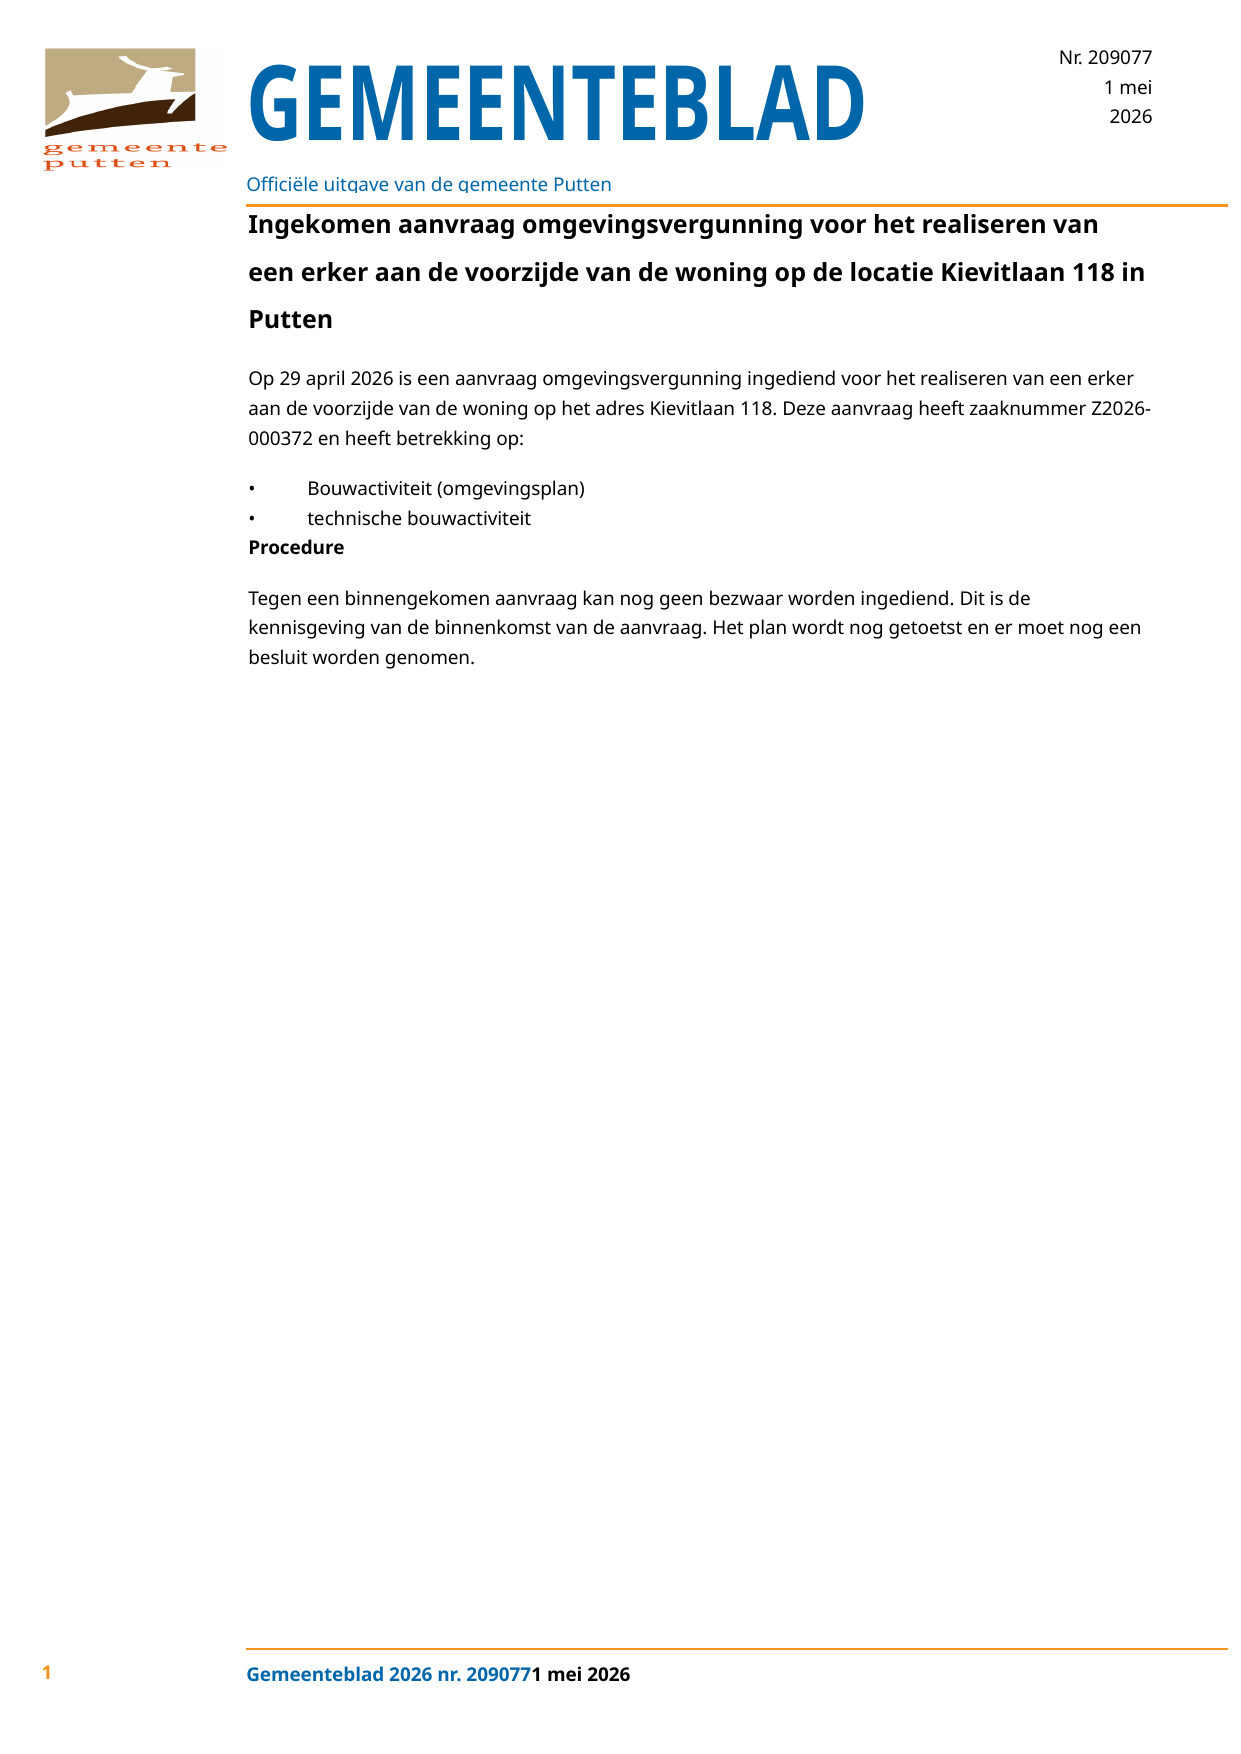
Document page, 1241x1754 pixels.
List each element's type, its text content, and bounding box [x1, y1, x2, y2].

picture [41, 47, 231, 172]
text Tegen een binnengekomen aanvraag kan nog geen bezwaar worden ingediend. Dit is de kennisgeving van de binnenkomst van de aanvraag. Het plan wordt nog getoetst en er moet nog een besluit worden genomen. [248, 585, 1152, 669]
list Bouwactiviteit (omgevingsplan) [248, 475, 1152, 501]
text Ingekomen aanvraag omgevingsvergunning voor het realiseren van een erker aan de voorzijde van de woning op de locatie Kievitlaan 118 in Putten [248, 207, 1152, 336]
text Op 29 april 2026 is een aanvraag omgevingsvergunning ingediend voor het realiseren van een erker aan de voorzijde van de woning op het adres Kievitlaan 118. Deze aanvraag heeft zaaknummer Z2026-000372 en heeft betrekking op: [248, 366, 1152, 450]
text Procedure [248, 534, 1152, 560]
list technische bouwactiviteit [248, 505, 1152, 530]
